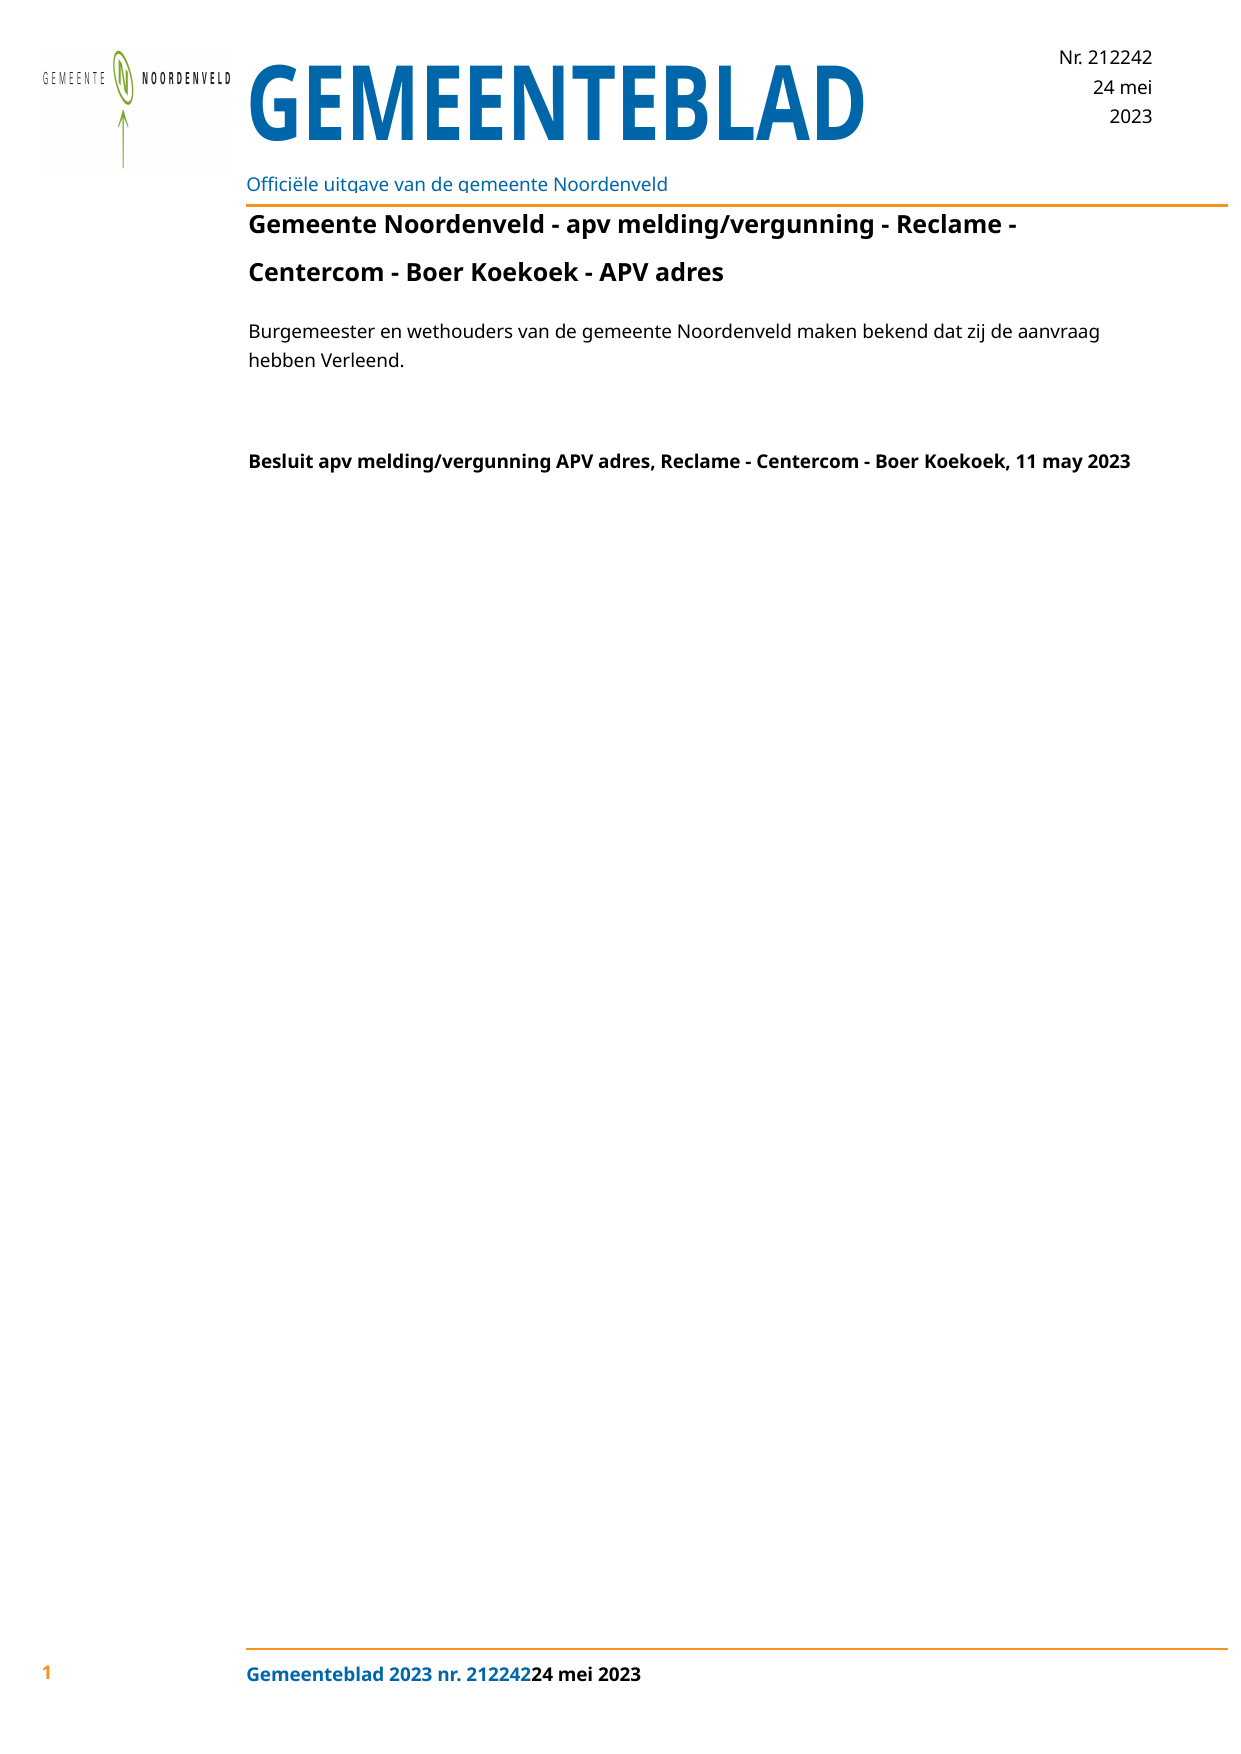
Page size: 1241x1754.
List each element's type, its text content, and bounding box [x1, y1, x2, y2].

text Besluit apv melding/vergunning APV adres, Reclame - Centercom - Boer Koekoek, 11 may 2023 [248, 448, 1152, 474]
text Gemeente Noordenveld - apv melding/vergunning - Reclame - Centercom - Boer Koekoek - APV adres [248, 207, 1152, 288]
text Burgemeester en wethouders van de gemeente Noordenveld maken bekend dat zij de aanvraag hebben Verleend. [248, 318, 1152, 373]
picture [41, 47, 231, 172]
